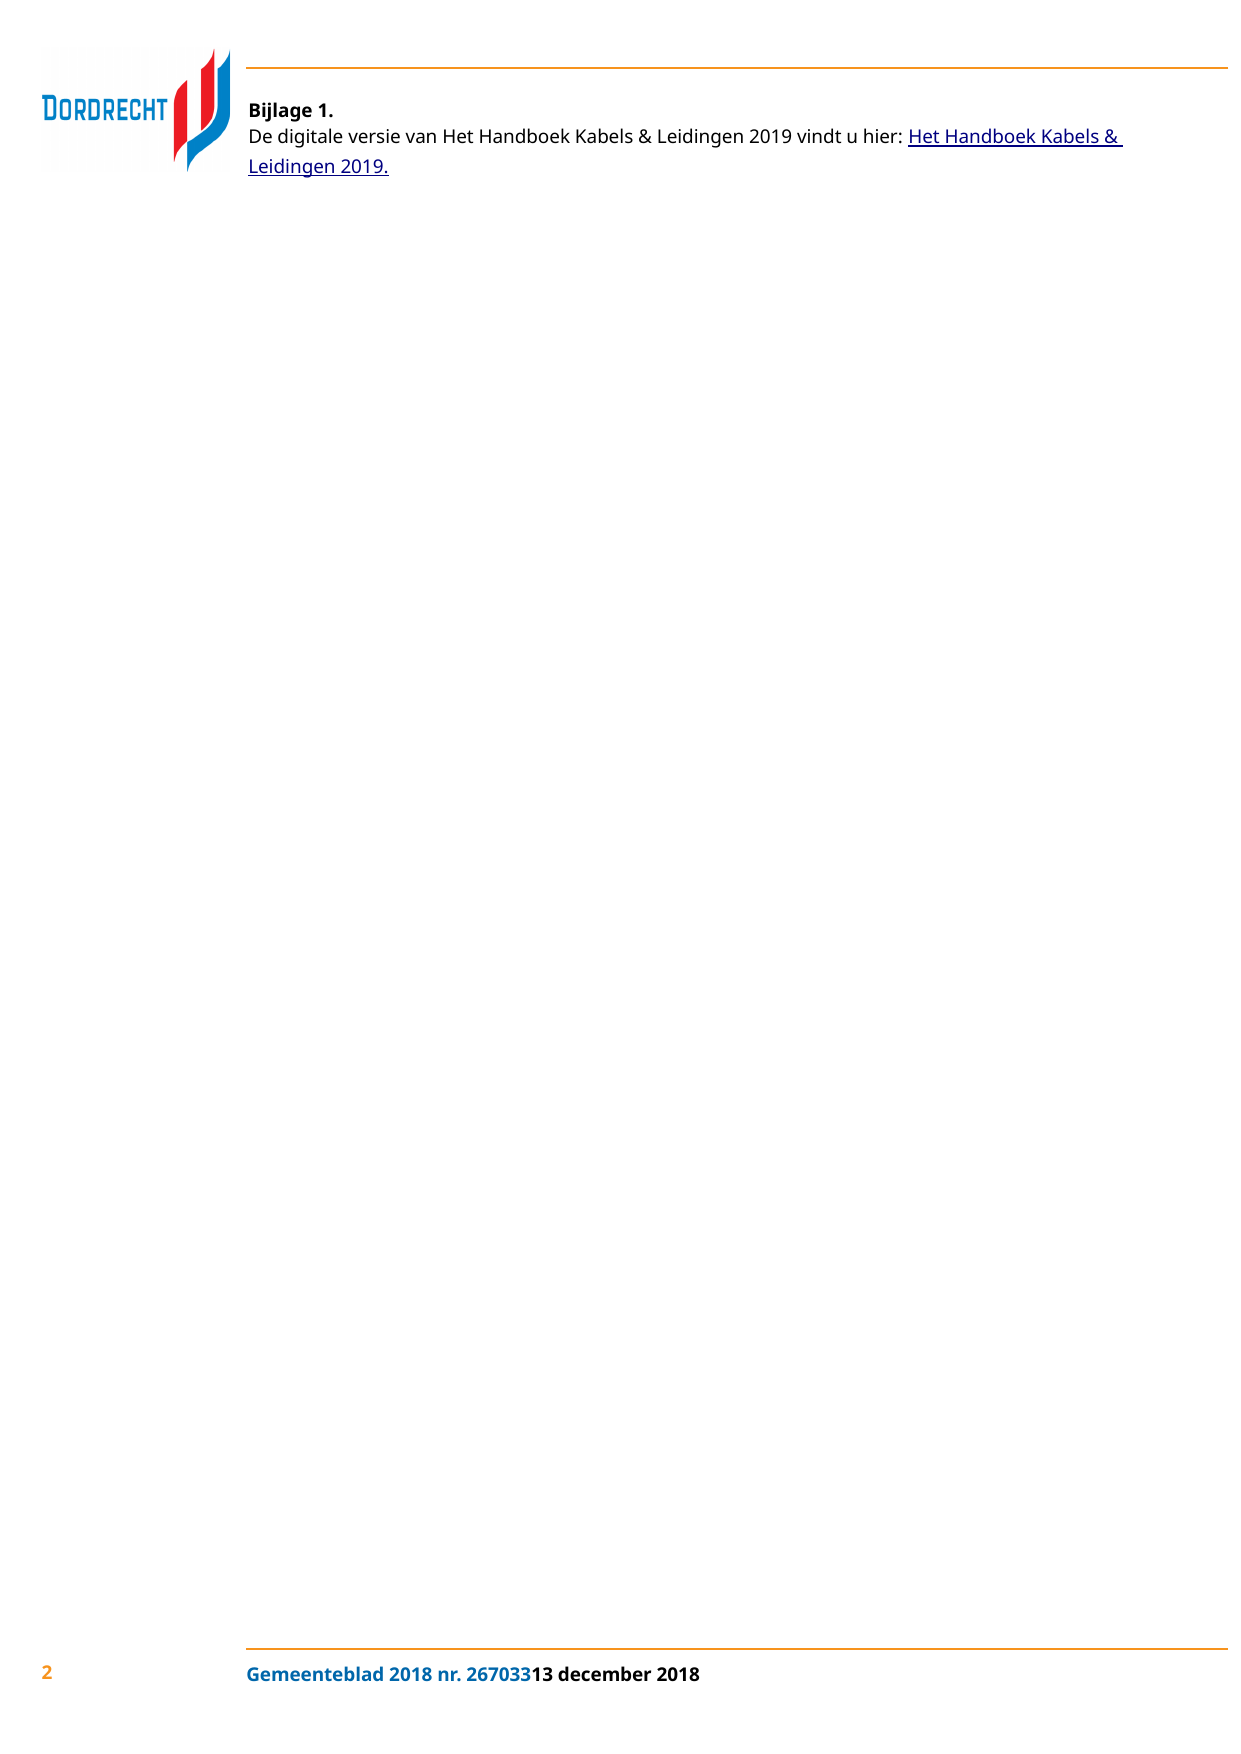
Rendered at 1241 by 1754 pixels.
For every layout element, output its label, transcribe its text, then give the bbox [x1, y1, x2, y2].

text De digitale versie van Het Handboek Kabels & Leidingen 2019 vindt u hier: Het Handboek Kabels & Leidingen 2019. [248, 123, 1152, 179]
text Bijlage 1. [248, 95, 1152, 123]
picture [41, 47, 231, 172]
